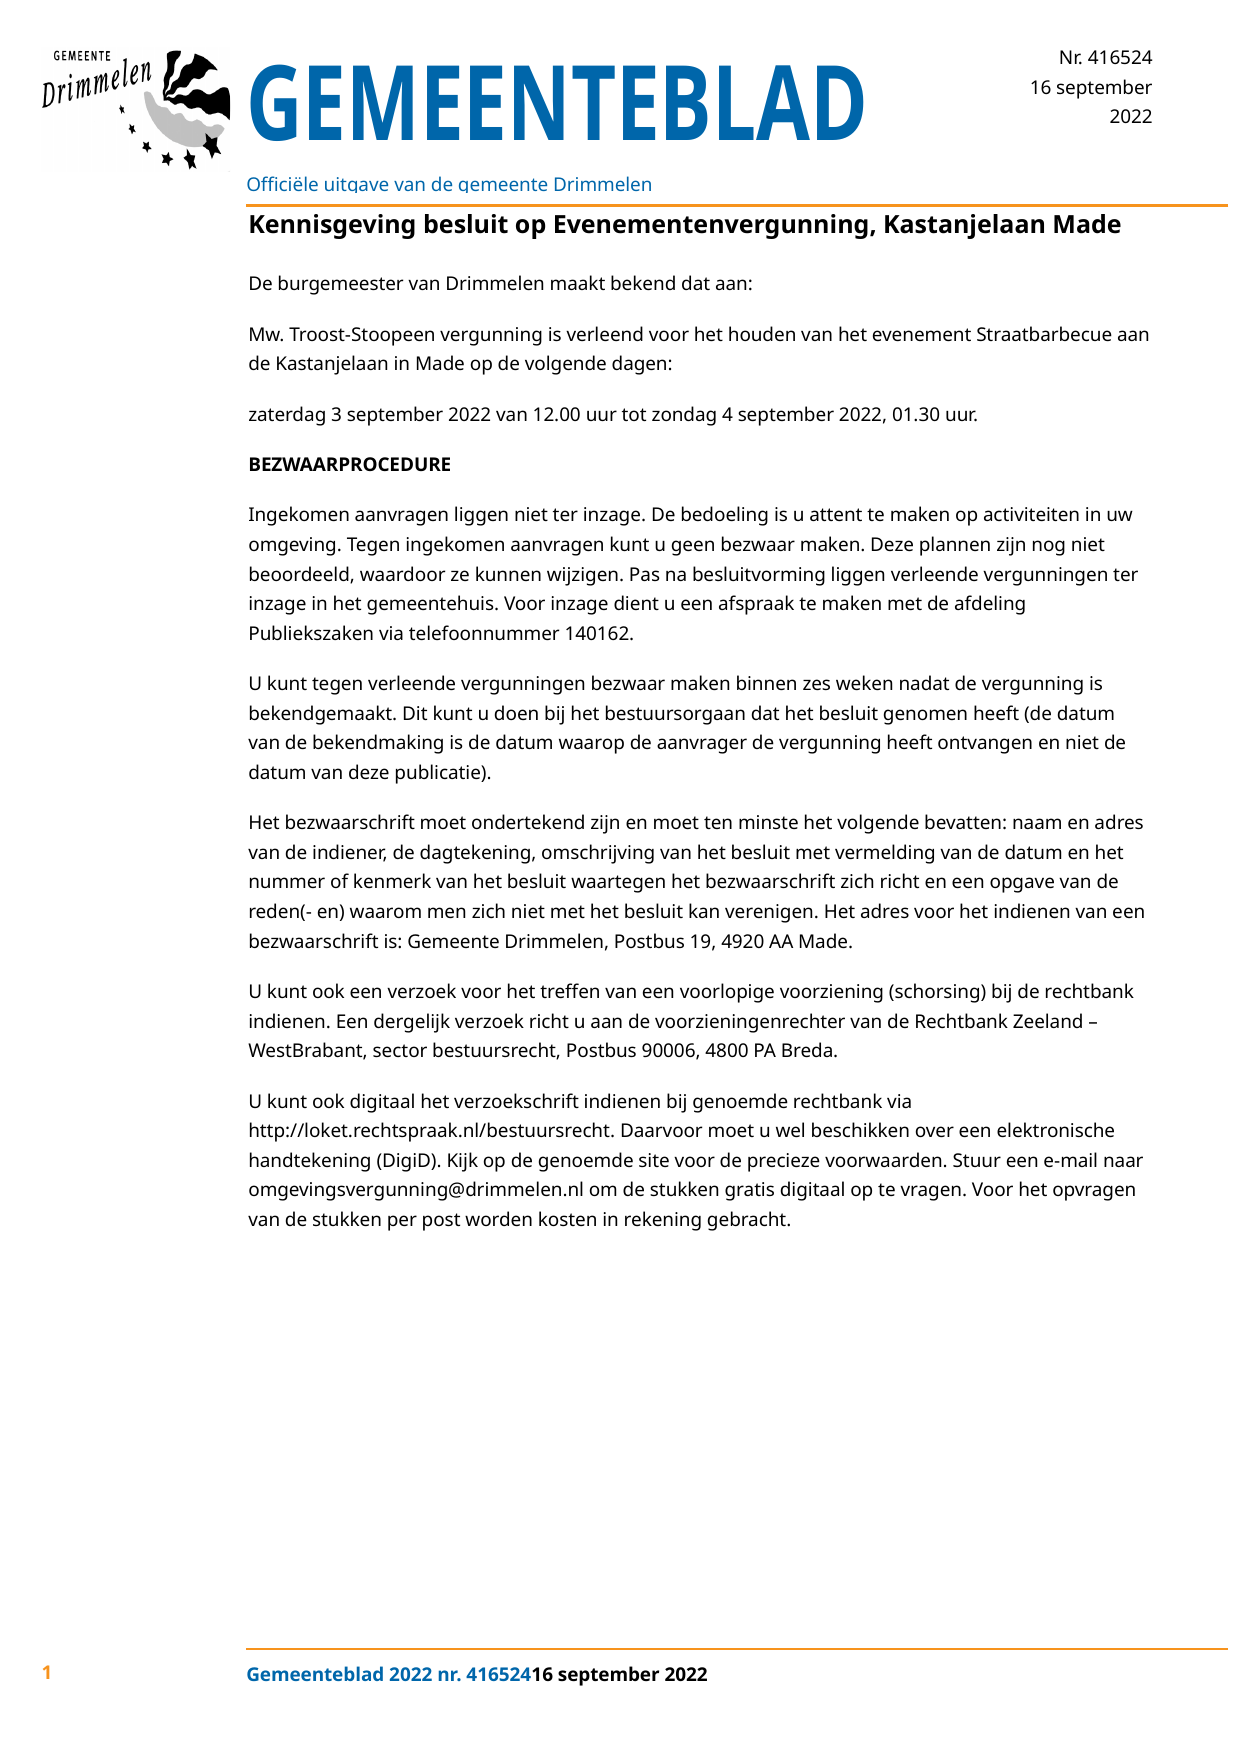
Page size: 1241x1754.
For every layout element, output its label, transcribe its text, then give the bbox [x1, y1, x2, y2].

text De burgemeester van Drimmelen maakt bekend dat aan: [248, 270, 1152, 296]
text BEZWAARPROCEDURE [248, 451, 1152, 477]
picture [41, 47, 231, 172]
text Ingekomen aanvragen liggen niet ter inzage. De bedoeling is u attent te maken op activiteiten in uw omgeving. Tegen ingekomen aanvragen kunt u geen bezwaar maken. Deze plannen zijn nog niet beoordeeld, waardoor ze kunnen wijzigen. Pas na besluitvorming liggen verleende vergunningen ter inzage in het gemeentehuis. Voor inzage dient u een afspraak te maken met de afdeling Publiekszaken via telefoonnummer 140162. [248, 502, 1152, 646]
text Het bezwaarschrift moet ondertekend zijn en moet ten minste het volgende bevatten: naam en adres van de indiener, de dagtekening, omschrijving van het besluit met vermelding van de datum en het nummer of kenmerk van het besluit waartegen het bezwaarschrift zich richt en een opgave van de reden(- en) waarom men zich niet met het besluit kan verenigen. Het adres voor het indienen van een bezwaarschrift is: Gemeente Drimmelen, Postbus 19, 4920 AA Made. [248, 809, 1152, 953]
text zaterdag 3 september 2022 van 12.00 uur tot zondag 4 september 2022, 01.30 uur. [248, 401, 1152, 426]
text Mw. Troost-Stoopeen vergunning is verleend voor het houden van het evenement Straatbarbecue aan de Kastanjelaan in Made op de volgende dagen: [248, 321, 1152, 376]
text U kunt ook digitaal het verzoekschrift indienen bij genoemde rechtbank via http://loket.rechtspraak.nl/bestuursrecht. Daarvoor moet u wel beschikken over een elektronische handtekening (DigiD). Kijk op de genoemde site voor de precieze voorwaarden. Stuur een e-mail naar omgevingsvergunning@drimmelen.nl om de stukken gratis digitaal op te vragen. Voor het opvragen van de stukken per post worden kosten in rekening gebracht. [248, 1088, 1152, 1232]
text U kunt ook een verzoek voor het treffen van een voorlopige voorziening (schorsing) bij de rechtbank indienen. Een dergelijk verzoek richt u aan de voorzieningenrechter van de Rechtbank Zeeland – WestBrabant, sector bestuursrecht, Postbus 90006, 4800 PA Breda. [248, 978, 1152, 1063]
text U kunt tegen verleende vergunningen bezwaar maken binnen zes weken nadat de vergunning is bekendgemaakt. Dit kunt u doen bij het bestuursorgaan dat het besluit genomen heeft (de datum van de bekendmaking is de datum waarop de aanvrager de vergunning heeft ontvangen en niet de datum van deze publicatie). [248, 670, 1152, 785]
text Kennisgeving besluit op Evenementenvergunning, Kastanjelaan Made [248, 207, 1152, 241]
